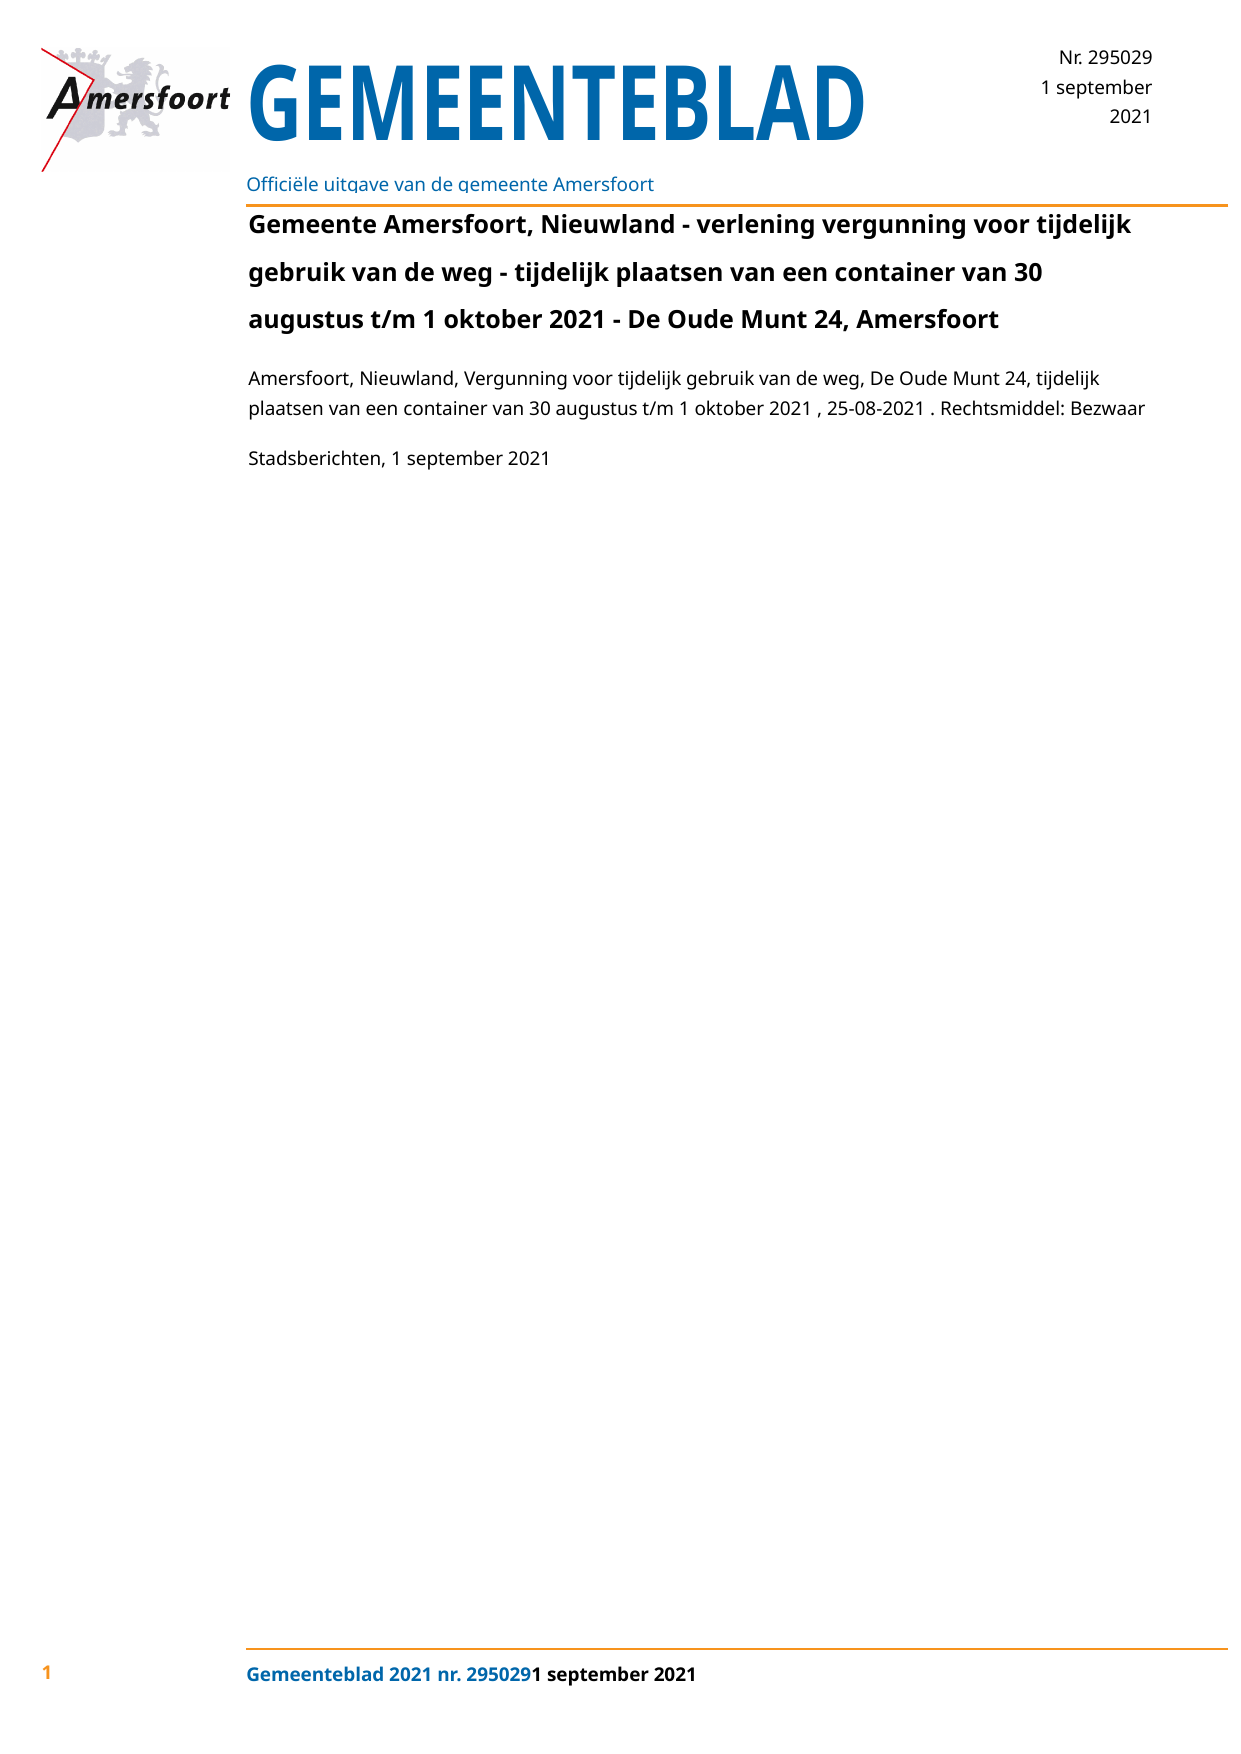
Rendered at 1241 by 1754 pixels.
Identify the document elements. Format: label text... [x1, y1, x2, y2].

text Gemeente Amersfoort, Nieuwland - verlening vergunning voor tijdelijk gebruik van de weg - tijdelijk plaatsen van een container van 30 augustus t/m 1 oktober 2021 - De Oude Munt 24, Amersfoort [248, 207, 1152, 336]
picture [41, 47, 231, 172]
text Stadsberichten, 1 september 2021 [248, 446, 1152, 471]
text Amersfoort, Nieuwland, Vergunning voor tijdelijk gebruik van de weg, De Oude Munt 24, tijdelijk plaatsen van een container van 30 augustus t/m 1 oktober 2021 , 25-08-2021 . Rechtsmiddel: Bezwaar [248, 366, 1152, 421]
